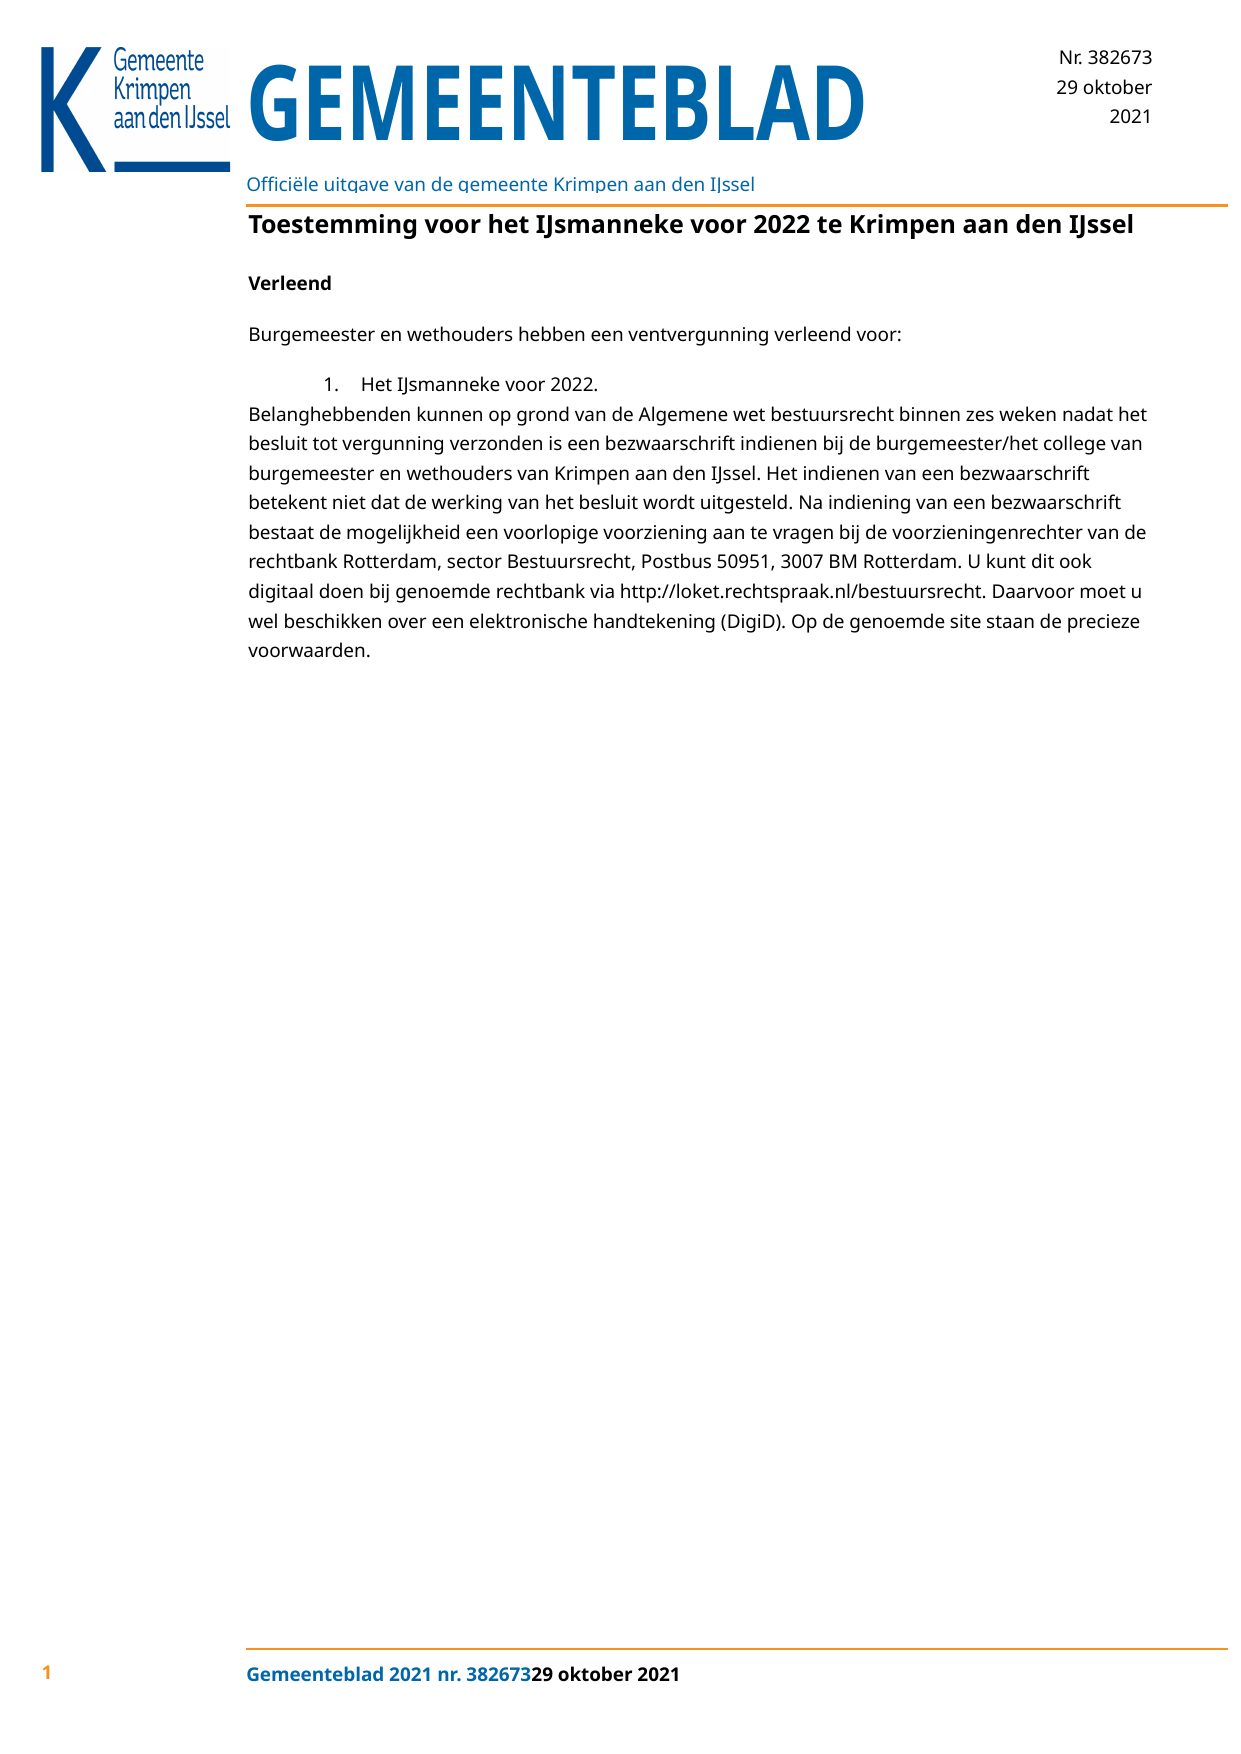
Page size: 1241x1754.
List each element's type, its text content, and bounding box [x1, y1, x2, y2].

picture [41, 47, 231, 172]
text Belanghebbenden kunnen op grond van de Algemene wet bestuursrecht binnen zes weken nadat het besluit tot vergunning verzonden is een bezwaarschrift indienen bij de burgemeester/het college van burgemeester en wethouders van Krimpen aan den IJssel. Het indienen van een bezwaarschrift betekent niet dat de werking van het besluit wordt uitgesteld. Na indiening van een bezwaarschrift bestaat de mogelijkheid een voorlopige voorziening aan te vragen bij de voorzieningenrechter van de rechtbank Rotterdam, sector Bestuursrecht, Postbus 50951, 3007 BM Rotterdam. U kunt dit ook digitaal doen bij genoemde rechtbank via http://loket.rechtspraak.nl/bestuursrecht. Daarvoor moet u wel beschikken over een elektronische handtekening (DigiD). Op de genoemde site staan de precieze voorwaarden. [248, 401, 1152, 663]
text Verleend [248, 270, 1152, 296]
text Burgemeester en wethouders hebben een ventvergunning verleend voor: [248, 321, 1152, 346]
text Toestemming voor het IJsmanneke voor 2022 te Krimpen aan den IJssel [248, 207, 1152, 241]
list Het IJsmanneke voor 2022. [323, 371, 1152, 397]
